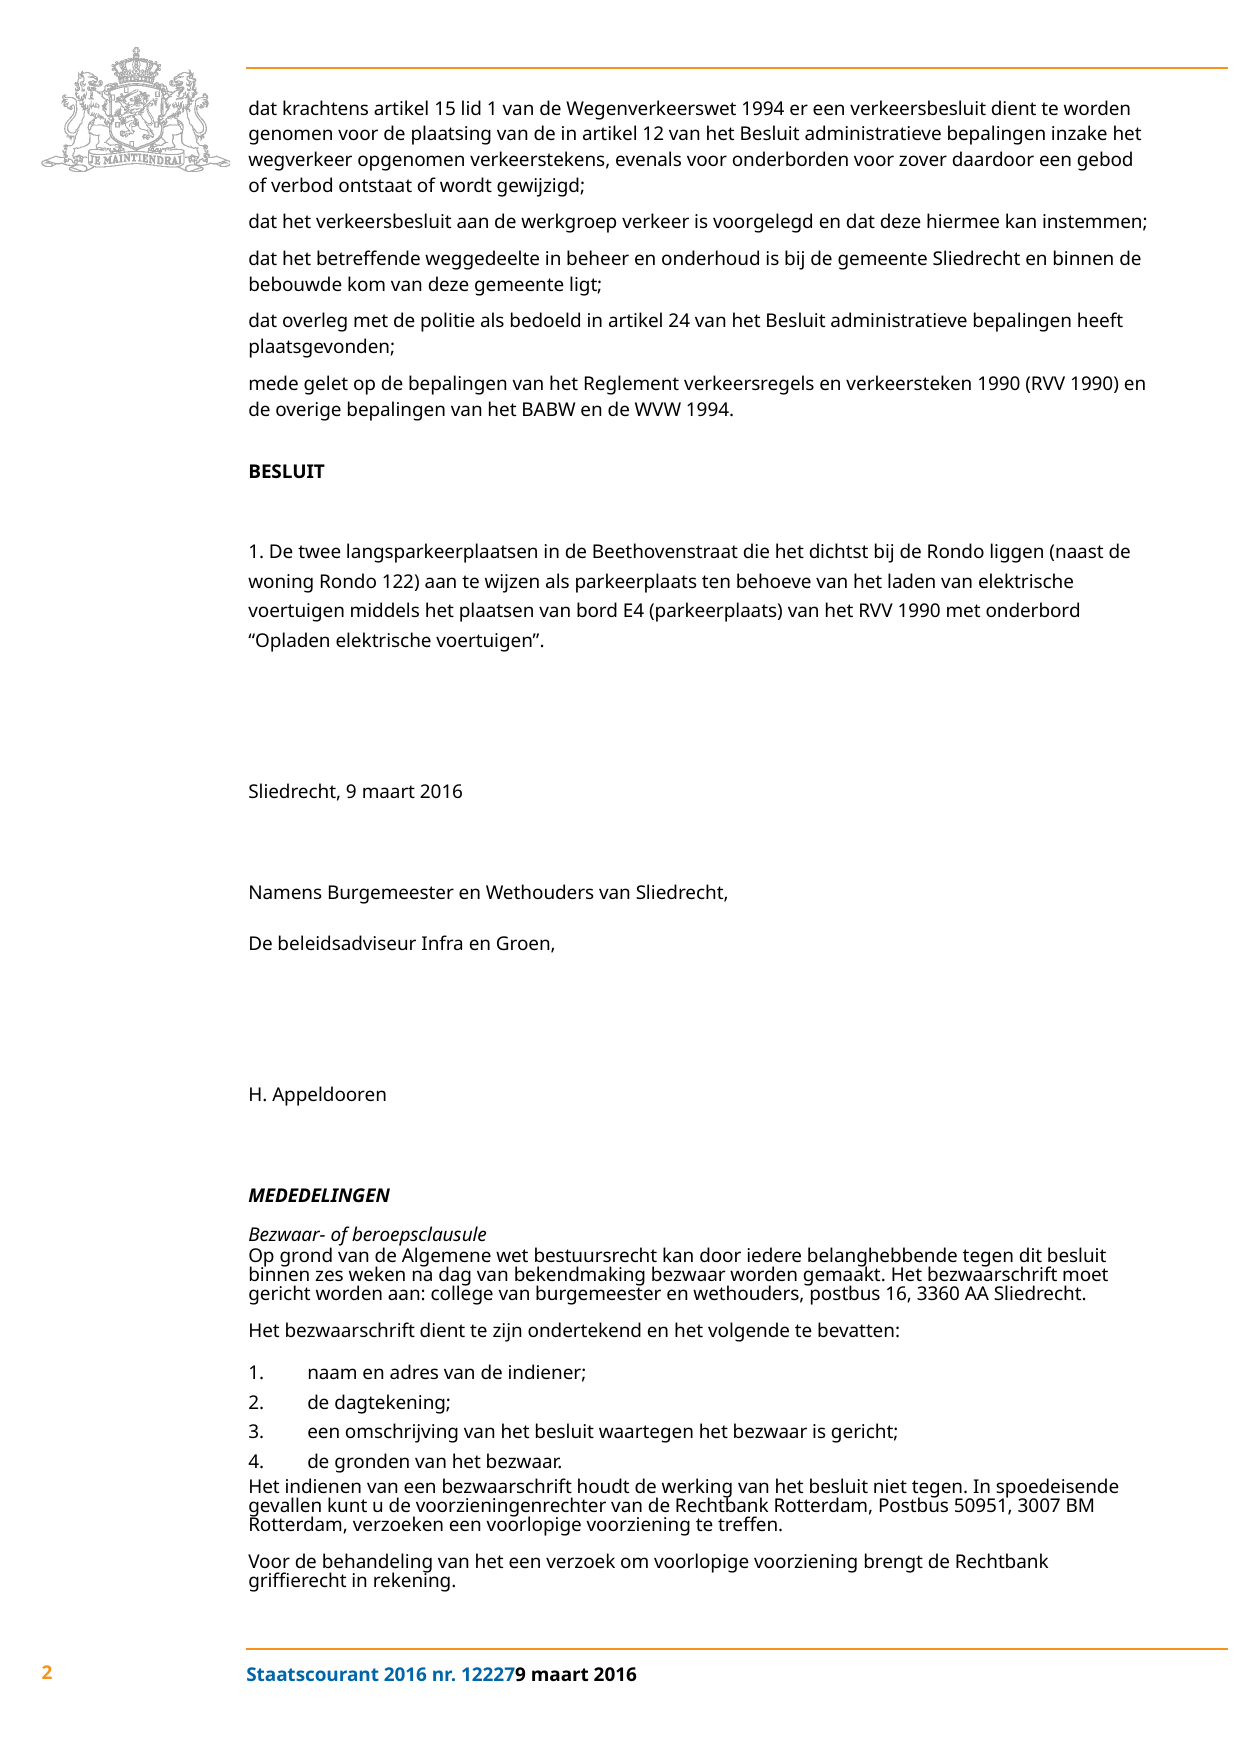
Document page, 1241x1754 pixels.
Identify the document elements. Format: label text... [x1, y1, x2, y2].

text Het bezwaarschrift dient te zijn ondertekend en het volgende te bevatten: [248, 1322, 1152, 1342]
text Op grond van de Algemene wet bestuursrecht kan door iedere belanghebbende tegen dit besluit binnen zes weken na dag van bekendmaking bezwaar worden gemaakt. Het bezwaarschrift moet gericht worden aan: college van burgemeester en wethouders, postbus 16, 3360 AA Sliedrecht. [248, 1247, 1152, 1304]
list de dagtekening; [248, 1389, 1152, 1414]
text dat overleg met de politie als bedoeld in artikel 24 van het Besluit administratieve bepalingen heeft plaatsgevonden; [248, 308, 1152, 359]
text mede gelet op de bepalingen van het Reglement verkeersregels en verkeersteken 1990 (RVV 1990) en de overige bepalingen van het BABW en de WVW 1994. [248, 370, 1152, 422]
text De beleidsadviseur Infra en Groen, [248, 930, 1152, 956]
picture [41, 47, 231, 172]
list naam en adres van de indiener; [248, 1359, 1152, 1385]
list de gronden van het bezwaar. [248, 1448, 1152, 1474]
text dat het betreffende weggedeelte in beheer en onderhoud is bij de gemeente Sliedrecht en binnen de bebouwde kom van deze gemeente ligt; [248, 245, 1152, 297]
text Het indienen van een bezwaarschrift houdt de werking van het besluit niet tegen. In spoedeisende gevallen kunt u de voorzieningenrechter van de Rechtbank Rotterdam, Postbus 50951, 3007 BM Rotterdam, verzoeken een voorlopige voorziening te treffen. [248, 1478, 1152, 1535]
text MEDEDELINGEN [248, 1182, 1152, 1207]
text dat krachtens artikel 15 lid 1 van de Wegenverkeerswet 1994 er een verkeersbesluit dient te worden genomen voor de plaatsing van de in artikel 12 van het Besluit administratieve bepalingen inzake het wegverkeer opgenomen verkeerstekens, evenals voor onderborden voor zover daardoor een gebod of verbod ontstaat of wordt gewijzigd; [248, 95, 1152, 198]
text Namens Burgemeester en Wethouders van Sliedrecht, [248, 879, 1152, 905]
text Bezwaar- of beroepsclausule [248, 1221, 1152, 1247]
text 1. De twee langsparkeerplaatsen in de Beethovenstraat die het dichtst bij de Rondo liggen (naast de woning Rondo 122) aan te wijzen als parkeerplaats ten behoeve van het laden van elektrische voertuigen middels het plaatsen van bord E4 (parkeerplaats) van het RVV 1990 met onderbord “Opladen elektrische voertuigen”. [248, 538, 1152, 653]
text Sliedrecht, 9 maart 2016 [248, 778, 1152, 804]
text dat het verkeersbesluit aan de werkgroep verkeer is voorgelegd en dat deze hiermee kan instemmen; [248, 209, 1152, 234]
text H. Appeldooren [248, 1081, 1152, 1107]
text BESLUIT [248, 458, 1152, 484]
list een omschrijving van het besluit waartegen het bezwaar is gericht; [248, 1418, 1152, 1444]
text Voor de behandeling van het een verzoek om voorlopige voorziening brengt de Rechtbank griffierecht in rekening. [248, 1553, 1152, 1592]
